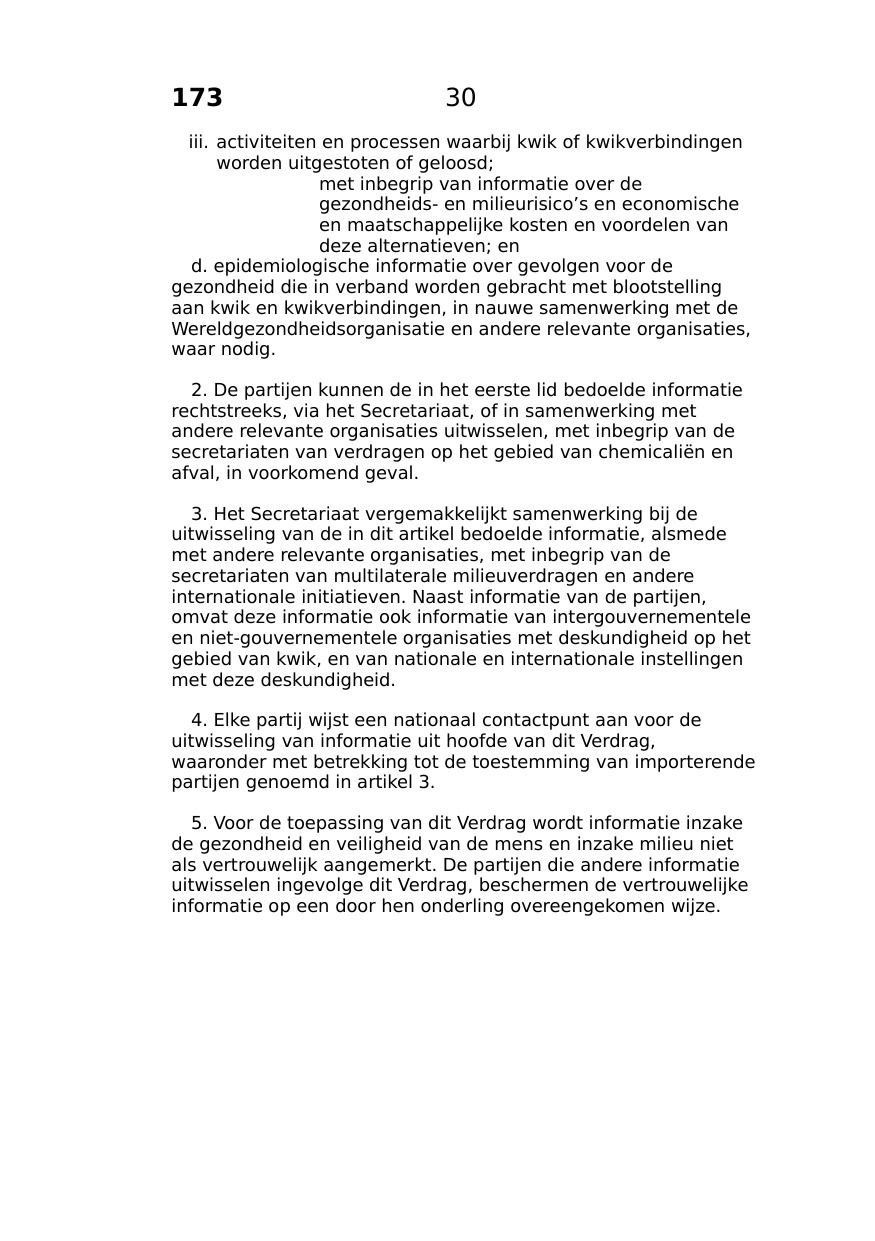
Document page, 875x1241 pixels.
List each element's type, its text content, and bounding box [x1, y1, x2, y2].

text 2. De partijen kunnen de in het eerste lid bedoelde informatie rechtstreeks, via het Secretariaat, of in samenwerking met andere relevante organisaties uitwisselen, met inbegrip van de secretariaten van verdragen op het gebied van chemicaliën en afval, in voorkomend geval. [171, 380, 756, 483]
text 4. Elke partij wijst een nationaal contactpunt aan voor de uitwisseling van informatie uit hoofde van dit Verdrag, waaronder met betrekking tot de toestemming van importerende partijen genoemd in artikel 3. [171, 710, 756, 793]
text 5. Voor de toepassing van dit Verdrag wordt informatie inzake de gezondheid en veiligheid van de mens en inzake milieu niet als vertrouwelijk aangemerkt. De partijen die andere informatie uitwisselen ingevolge dit Verdrag, beschermen de vertrouwelijke informatie op een door hen onderling overeengekomen wijze. [171, 813, 756, 917]
text met inbegrip van informatie over de gezondheids- en milieurisico’s en economische en maatschappelijke kosten en voordelen van deze alternatieven; en [319, 173, 756, 256]
text iii. activiteiten en processen waarbij kwik of kwikverbindingen worden uitgestoten of geloosd; [171, 132, 756, 173]
text 3. Het Secretariaat vergemakkelijkt samenwerking bij de uitwisseling van de in dit artikel bedoelde informatie, alsmede met andere relevante organisaties, met inbegrip van de secretariaten van multilaterale milieuverdragen en andere internationale initiatieven. Naast informatie van de partijen, omvat deze informatie ook informatie van intergouvernementele en niet-gouvernementele organisaties met deskundigheid op het gebied van kwik, en van nationale en internationale instellingen met deze deskundigheid. [171, 503, 756, 690]
text d. epidemiologische informatie over gevolgen voor de gezondheid die in verband worden gebracht met blootstelling aan kwik en kwikverbindingen, in nauwe samenwerking met de Wereldgezondheidsorganisatie en andere relevante organisaties, waar nodig. [171, 256, 756, 360]
